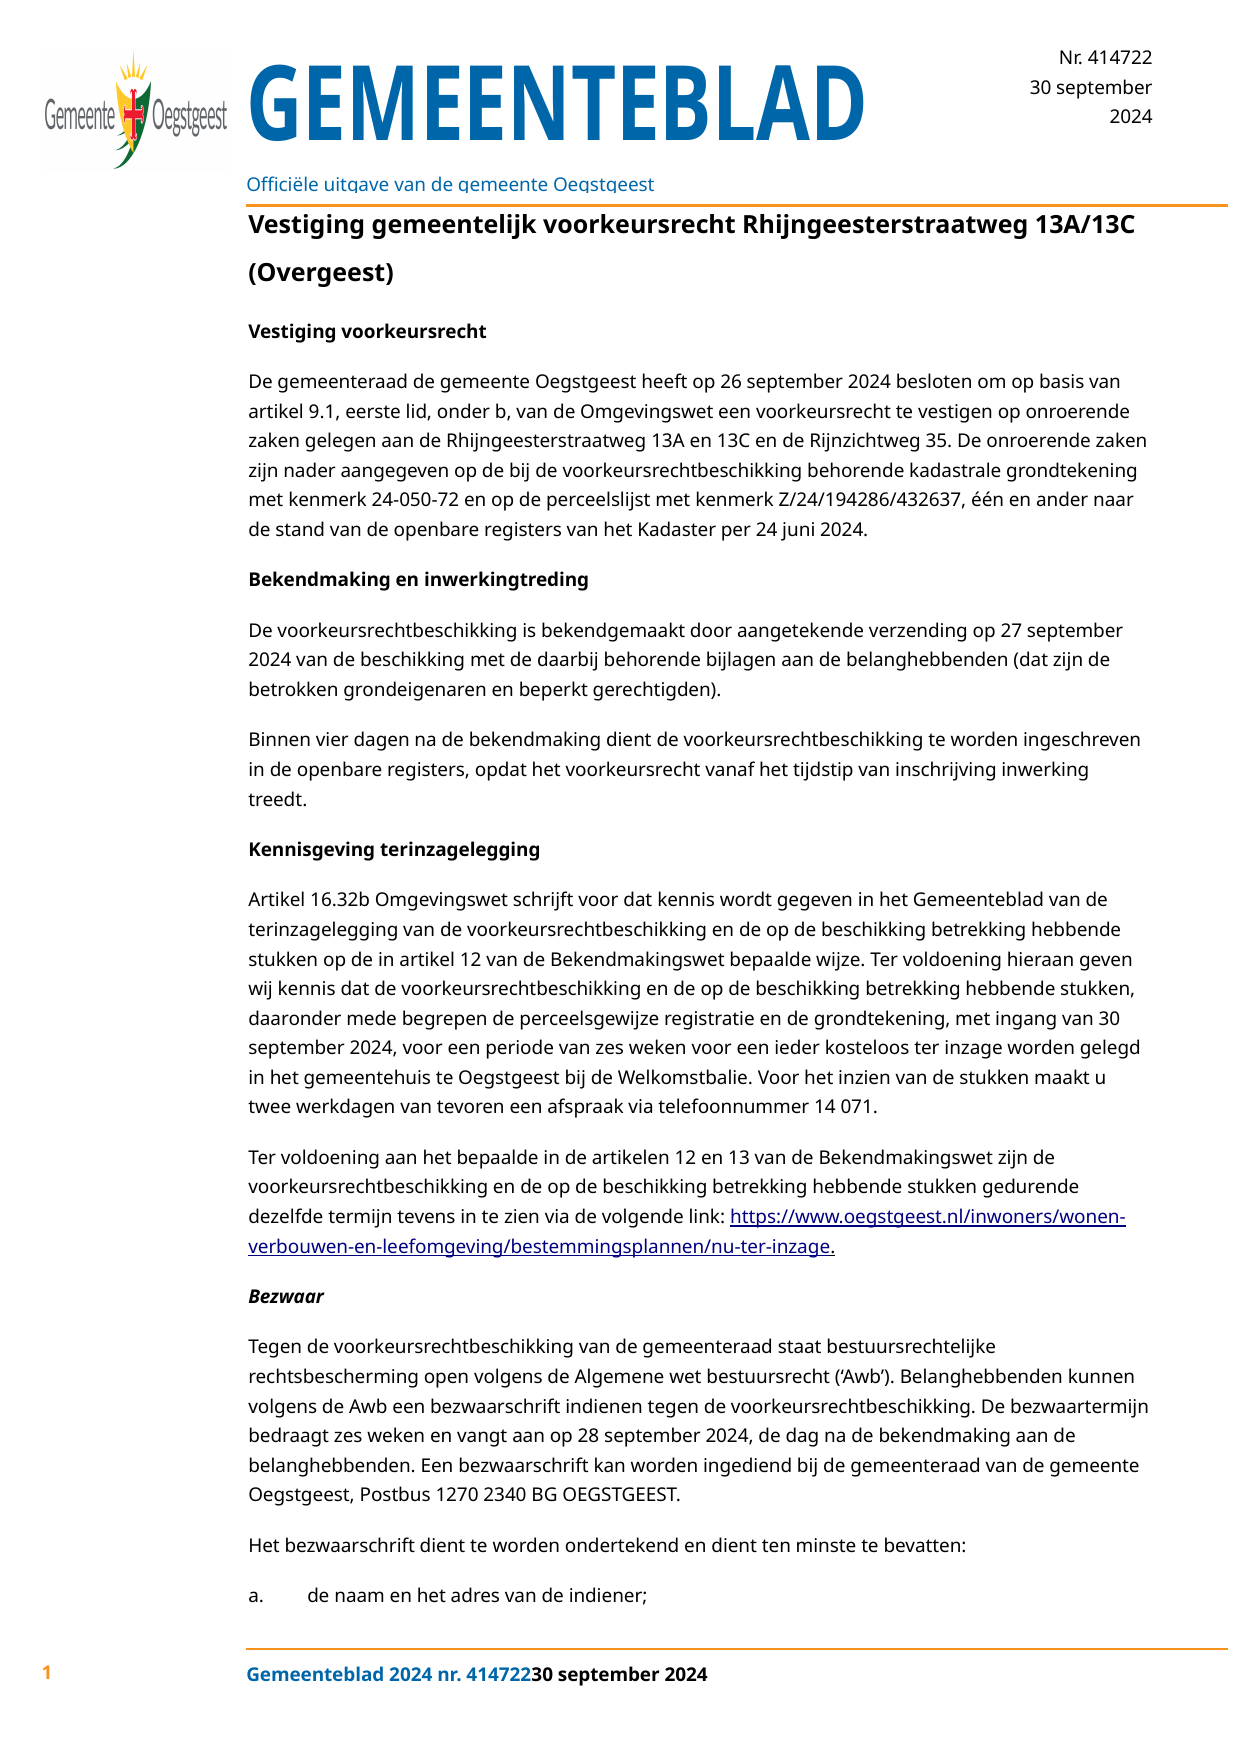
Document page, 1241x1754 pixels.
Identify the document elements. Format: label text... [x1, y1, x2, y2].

text Bezwaar [248, 1283, 1152, 1309]
text Vestiging voorkeursrecht [248, 318, 1152, 344]
text Bekendmaking en inwerkingtreding [248, 567, 1152, 592]
text De voorkeursrechtbeschikking is bekendgemaakt door aangetekende verzending op 27 september 2024 van de beschikking met de daarbij behorende bijlagen aan de belanghebbenden (dat zijn de betrokken grondeigenaren en beperkt gerechtigden). [248, 617, 1152, 702]
text Artikel 16.32b Omgevingswet schrijft voor dat kennis wordt gegeven in het Gemeenteblad van de terinzagelegging van de voorkeursrechtbeschikking en de op de beschikking betrekking hebbende stukken op de in artikel 12 van de Bekendmakingswet bepaalde wijze. Ter voldoening hieraan geven wij kennis dat de voorkeursrechtbeschikking en de op de beschikking betrekking hebbende stukken, daaronder mede begrepen de perceelsgewijze registratie en de grondtekening, met ingang van 30 september 2024, voor een periode van zes weken voor een ieder kosteloos ter inzage worden gelegd in het gemeentehuis te Oegstgeest bij de Welkomstbalie. Voor het inzien van de stukken maakt u twee werkdagen van tevoren een afspraak via telefoonnummer 14 071. [248, 887, 1152, 1119]
text Binnen vier dagen na de bekendmaking dient de voorkeursrechtbeschikking te worden ingeschreven in de openbare registers, opdat het voorkeursrecht vanaf het tijdstip van inschrijving inwerking treedt. [248, 727, 1152, 812]
text Kennisgeving terinzagelegging [248, 836, 1152, 862]
text Ter voldoening aan het bepaalde in de artikelen 12 en 13 van de Bekendmakingswet zijn de voorkeursrechtbeschikking en de op de beschikking betrekking hebbende stukken gedurende dezelfde termijn tevens in te zien via de volgende link: https://www.oegstgeest.nl/inwoners/wonen-verbouwen-en-leefomgeving/bestemmingsplannen/nu-ter-inzage. [248, 1144, 1152, 1259]
text Het bezwaarschrift dient te worden ondertekend en dient ten minste te bevatten: [248, 1532, 1152, 1558]
picture [41, 47, 231, 172]
list de naam en het adres van de indiener; [248, 1582, 1152, 1608]
text De gemeenteraad de gemeente Oegstgeest heeft op 26 september 2024 besloten om op basis van artikel 9.1, eerste lid, onder b, van de Omgevingswet een voorkeursrecht te vestigen op onroerende zaken gelegen aan de Rhijngeesterstraatweg 13A en 13C en de Rijnzichtweg 35. De onroerende zaken zijn nader aangegeven op de bij de voorkeursrechtbeschikking behorende kadastrale grondtekening met kenmerk 24-050-72 en op de perceelslijst met kenmerk Z/24/194286/432637, één en ander naar de stand van de openbare registers van het Kadaster per 24 juni 2024. [248, 368, 1152, 542]
text Vestiging gemeentelijk voorkeursrecht Rhijngeesterstraatweg 13A/13C (Overgeest) [248, 207, 1152, 288]
text Tegen de voorkeursrechtbeschikking van de gemeenteraad staat bestuursrechtelijke rechtsbescherming open volgens de Algemene wet bestuursrecht (‘Awb’). Belanghebbenden kunnen volgens de Awb een bezwaarschrift indienen tegen de voorkeursrechtbeschikking. De bezwaartermijn bedraagt zes weken en vangt aan op 28 september 2024, de dag na de bekendmaking aan de belanghebbenden. Een bezwaarschrift kan worden ingediend bij de gemeenteraad van de gemeente Oegstgeest, Postbus 1270 2340 BG OEGSTGEEST. [248, 1334, 1152, 1507]
